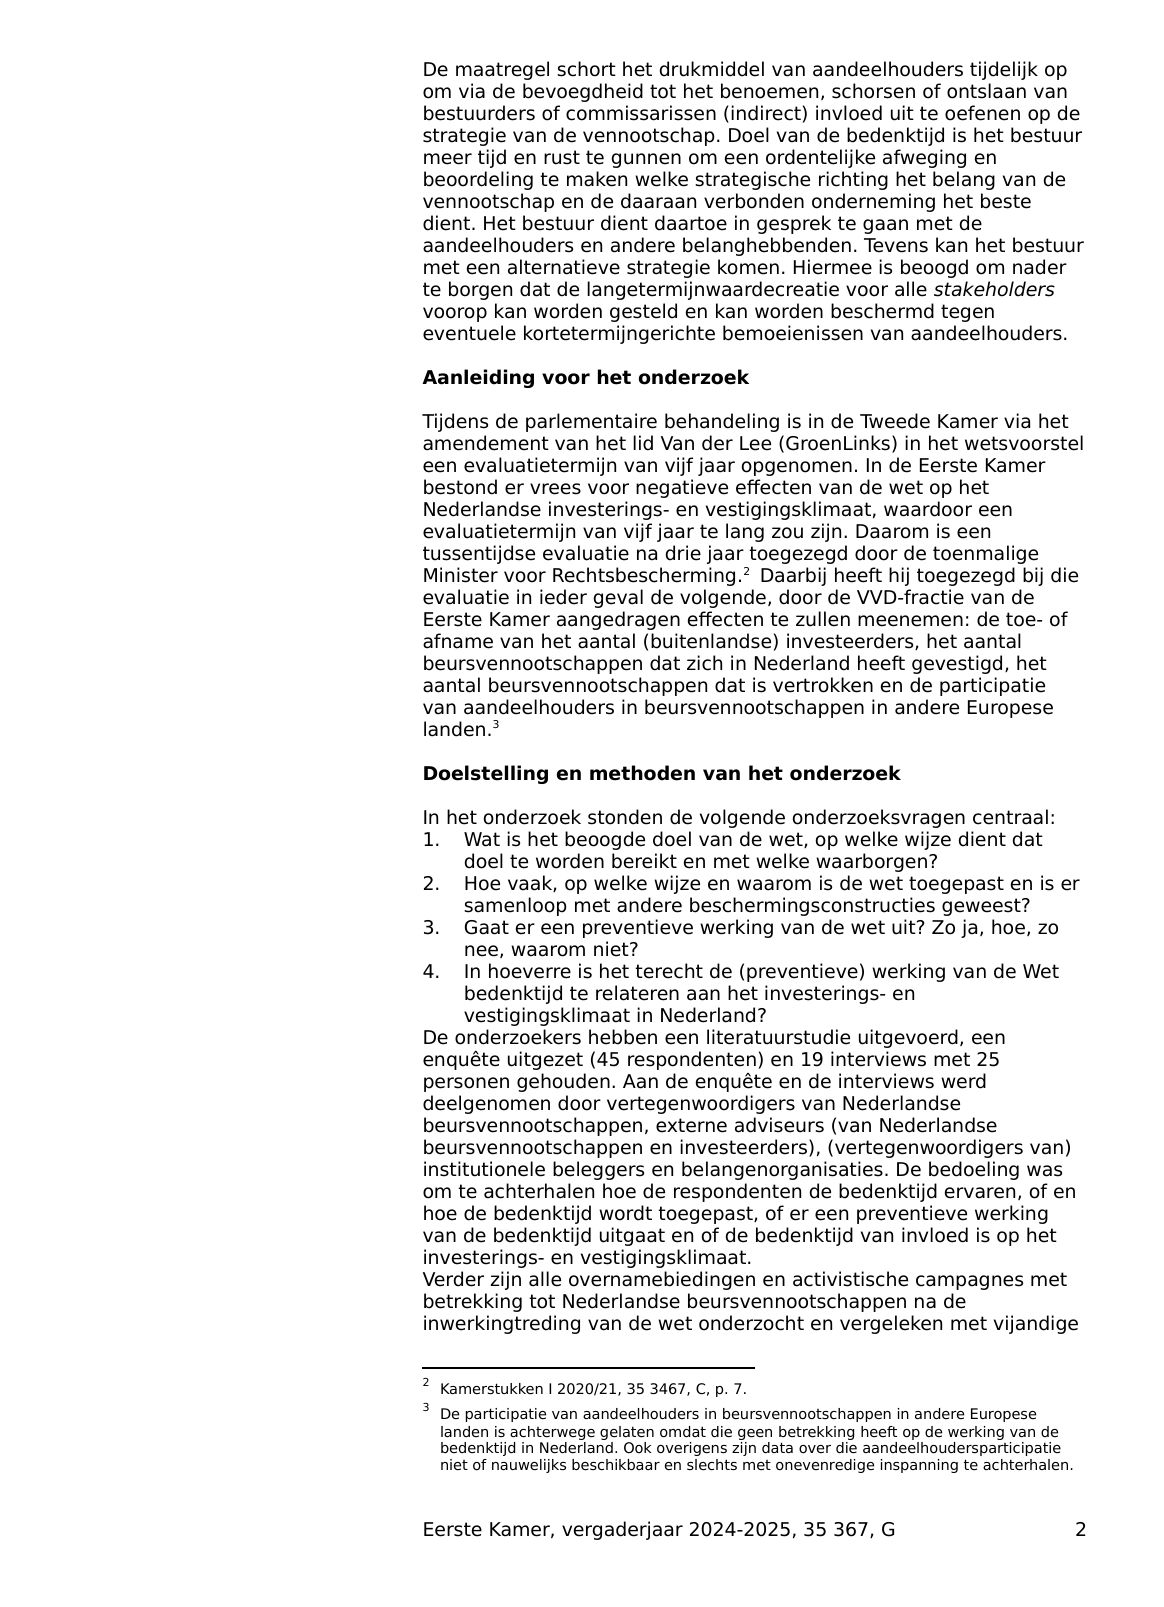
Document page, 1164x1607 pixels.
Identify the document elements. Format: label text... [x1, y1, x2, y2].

text 2. Hoe vaak, op welke wijze en waarom is de wet toegepast en is er samenloop met andere beschermingsconstructies geweest? [422, 873, 1087, 917]
text 3. Gaat er een preventieve werking van de wet uit? Zo ja, hoe, zo nee, waarom niet? [422, 917, 1087, 961]
text De onderzoekers hebben een literatuurstudie uitgevoerd, een enquête uitgezet (45 respondenten) en 19 interviews met 25 personen gehouden. Aan de enquête en de interviews werd deelgenomen door vertegenwoordigers van Nederlandse beursvennootschappen, externe adviseurs (van Nederlandse beursvennootschappen en investeerders), (vertegenwoordigers van) institutionele beleggers en belangenorganisaties. De bedoeling was om te achterhalen hoe de respondenten de bedenktijd ervaren, of en hoe de bedenktijd wordt toegepast, of er een preventieve werking van de bedenktijd uitgaat en of de bedenktijd van invloed is op het investerings- en vestigingsklimaat. [422, 1027, 1087, 1269]
subtitle Doelstelling en methoden van het onderzoek [422, 763, 1087, 785]
text 1. Wat is het beoogde doel van de wet, op welke wijze dient dat doel te worden bereikt en met welke waarborgen? [422, 829, 1087, 873]
text Tijdens de parlementaire behandeling is in de Tweede Kamer via het amendement van het lid Van der Lee (GroenLinks) in het wetsvoorstel een evaluatietermijn van vijf jaar opgenomen. In de Eerste Kamer bestond er vrees voor negatieve effecten van de wet op het Nederlandse investerings- en vestigingsklimaat, waardoor een evaluatietermijn van vijf jaar te lang zou zijn. Daarom is een tussentijdse evaluatie na drie jaar toegezegd door de toenmalige Minister voor Rechtsbescherming. Daarbij heeft hij toegezegd bij die evaluatie in ieder geval de volgende, door de VVD-fractie van de Eerste Kamer aangedragen effecten te zullen meenemen: de toe- of afname van het aantal (buitenlandse) investeerders, het aantal beursvennootschappen dat zich in Nederland heeft gevestigd, het aantal beursvennootschappen dat is vertrokken en de participatie van aandeelhouders in beursvennootschappen in andere Europese landen. [422, 411, 1087, 741]
subtitle Aanleiding voor het onderzoek [422, 367, 1087, 389]
text In het onderzoek stonden de volgende onderzoeksvragen centraal: [422, 807, 1087, 829]
text De maatregel schort het drukmiddel van aandeelhouders tijdelijk op om via de bevoegdheid tot het benoemen, schorsen of ontslaan van bestuurders of commissarissen (indirect) invloed uit te oefenen op de strategie van de vennootschap. Doel van de bedenktijd is het bestuur meer tijd en rust te gunnen om een ordentelijke afweging en beoordeling te maken welke strategische richting het belang van de vennootschap en de daaraan verbonden onderneming het beste dient. Het bestuur dient daartoe in gesprek te gaan met de aandeelhouders en andere belanghebbenden. Tevens kan het bestuur met een alternatieve strategie komen. Hiermee is beoogd om nader te borgen dat de langetermijnwaardecreatie voor alle stakeholders voorop kan worden gesteld en kan worden beschermd tegen eventuele kortetermijngerichte bemoeienissen van aandeelhouders. [422, 59, 1087, 345]
text De participatie van aandeelhouders in beursvennootschappen in andere Europese landen is achterwege gelaten omdat die geen betrekking heeft op de werking van de bedenktijd in Nederland. Ook overigens zijn data over die aandeelhoudersparticipatie niet of nauwelijks beschikbaar en slechts met onevenredige inspanning te achterhalen. [422, 1402, 1087, 1474]
text Verder zijn alle overnamebiedingen en activistische campagnes met betrekking tot Nederlandse beursvennootschappen na de inwerkingtreding van de wet onderzocht en vergeleken met vijandige [422, 1269, 1087, 1335]
text 4. In hoeverre is het terecht de (preventieve) werking van de Wet bedenktijd te relateren aan het investerings- en vestigingsklimaat in Nederland? [422, 961, 1087, 1027]
text Kamerstukken I 2020/21, 35 3467, C, p. 7. [422, 1377, 1087, 1399]
